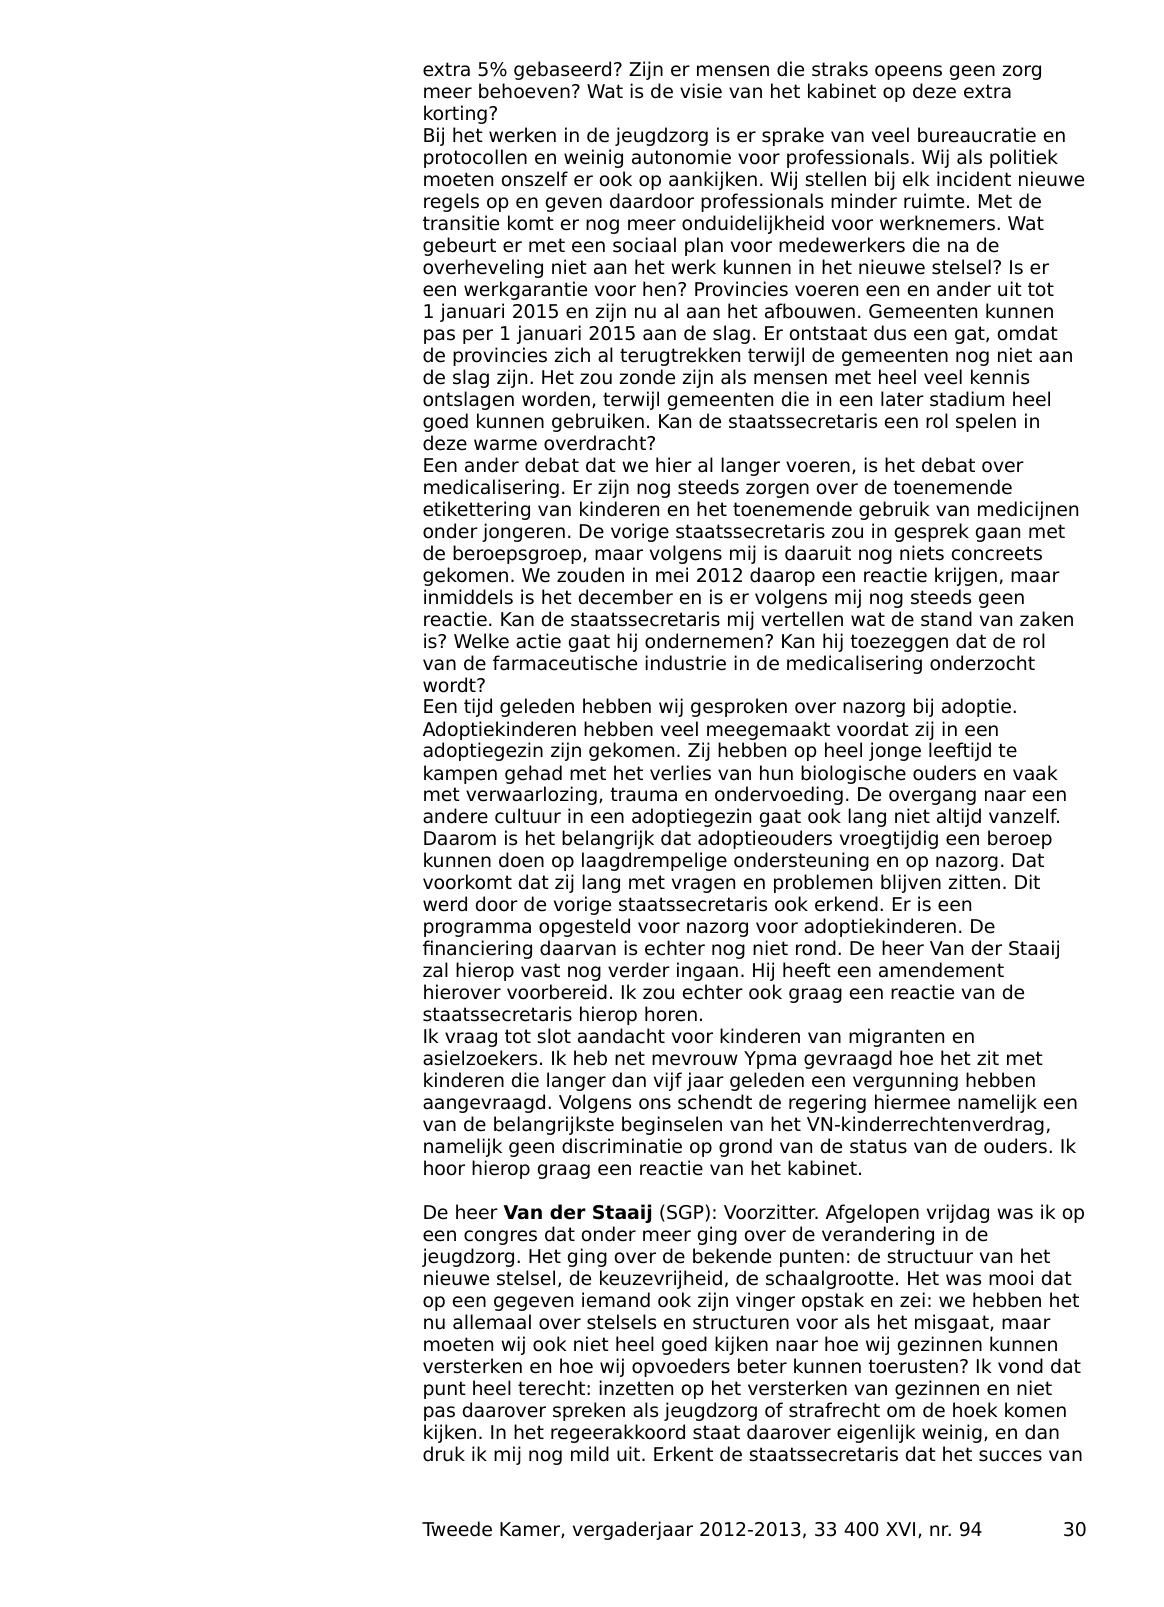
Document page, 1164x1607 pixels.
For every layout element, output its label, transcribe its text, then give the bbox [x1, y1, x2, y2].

text Bij het werken in de jeugdzorg is er sprake van veel bureaucratie en protocollen en weinig autonomie voor professionals. Wij als politiek moeten onszelf er ook op aankijken. Wij stellen bij elk incident nieuwe regels op en geven daardoor professionals minder ruimte. Met de transitie komt er nog meer onduidelijkheid voor werknemers. Wat gebeurt er met een sociaal plan voor medewerkers die na de overheveling niet aan het werk kunnen in het nieuwe stelsel? Is er een werkgarantie voor hen? Provincies voeren een en ander uit tot 1 januari 2015 en zijn nu al aan het afbouwen. Gemeenten kunnen pas per 1 januari 2015 aan de slag. Er ontstaat dus een gat, omdat de provincies zich al terugtrekken terwijl de gemeenten nog niet aan de slag zijn. Het zou zonde zijn als mensen met heel veel kennis ontslagen worden, terwijl gemeenten die in een later stadium heel goed kunnen gebruiken. Kan de staatssecretaris een rol spelen in deze warme overdracht? [422, 125, 1087, 455]
text extra 5% gebaseerd? Zijn er mensen die straks opeens geen zorg meer behoeven? Wat is de visie van het kabinet op deze extra korting? [422, 59, 1087, 125]
text Een tijd geleden hebben wij gesproken over nazorg bij adoptie. Adoptiekinderen hebben veel meegemaakt voordat zij in een adoptiegezin zijn gekomen. Zij hebben op heel jonge leeftijd te kampen gehad met het verlies van hun biologische ouders en vaak met verwaarlozing, trauma en ondervoeding. De overgang naar een andere cultuur in een adoptiegezin gaat ook lang niet altijd vanzelf. Daarom is het belangrijk dat adoptieouders vroegtijdig een beroep kunnen doen op laagdrempelige ondersteuning en op nazorg. Dat voorkomt dat zij lang met vragen en problemen blijven zitten. Dit werd door de vorige staatssecretaris ook erkend. Er is een programma opgesteld voor nazorg voor adoptiekinderen. De financiering daarvan is echter nog niet rond. De heer Van der Staaij zal hierop vast nog verder ingaan. Hij heeft een amendement hierover voorbereid. Ik zou echter ook graag een reactie van de staatssecretaris hierop horen. [422, 696, 1087, 1026]
text De heer Van der Staaij (SGP): Voorzitter. Afgelopen vrijdag was ik op een congres dat onder meer ging over de verandering in de jeugdzorg. Het ging over de bekende punten: de structuur van het nieuwe stelsel, de keuzevrijheid, de schaalgrootte. Het was mooi dat op een gegeven iemand ook zijn vinger opstak en zei: we hebben het nu allemaal over stelsels en structuren voor als het misgaat, maar moeten wij ook niet heel goed kijken naar hoe wij gezinnen kunnen versterken en hoe wij opvoeders beter kunnen toerusten? Ik vond dat punt heel terecht: inzetten op het versterken van gezinnen en niet pas daarover spreken als jeugdzorg of strafrecht om de hoek komen kijken. In het regeerakkoord staat daarover eigenlijk weinig, en dan druk ik mij nog mild uit. Erkent de staatssecretaris dat het succes van [422, 1202, 1087, 1466]
text Ik vraag tot slot aandacht voor kinderen van migranten en asielzoekers. Ik heb net mevrouw Ypma gevraagd hoe het zit met kinderen die langer dan vijf jaar geleden een vergunning hebben aangevraagd. Volgens ons schendt de regering hiermee namelijk een van de belangrijkste beginselen van het VN-kinderrechtenverdrag, namelijk geen discriminatie op grond van de status van de ouders. Ik hoor hierop graag een reactie van het kabinet. [422, 1026, 1087, 1180]
text Een ander debat dat we hier al langer voeren, is het debat over medicalisering. Er zijn nog steeds zorgen over de toenemende etikettering van kinderen en het toenemende gebruik van medicijnen onder jongeren. De vorige staatssecretaris zou in gesprek gaan met de beroepsgroep, maar volgens mij is daaruit nog niets concreets gekomen. We zouden in mei 2012 daarop een reactie krijgen, maar inmiddels is het december en is er volgens mij nog steeds geen reactie. Kan de staatssecretaris mij vertellen wat de stand van zaken is? Welke actie gaat hij ondernemen? Kan hij toezeggen dat de rol van de farmaceutische industrie in de medicalisering onderzocht wordt? [422, 455, 1087, 696]
